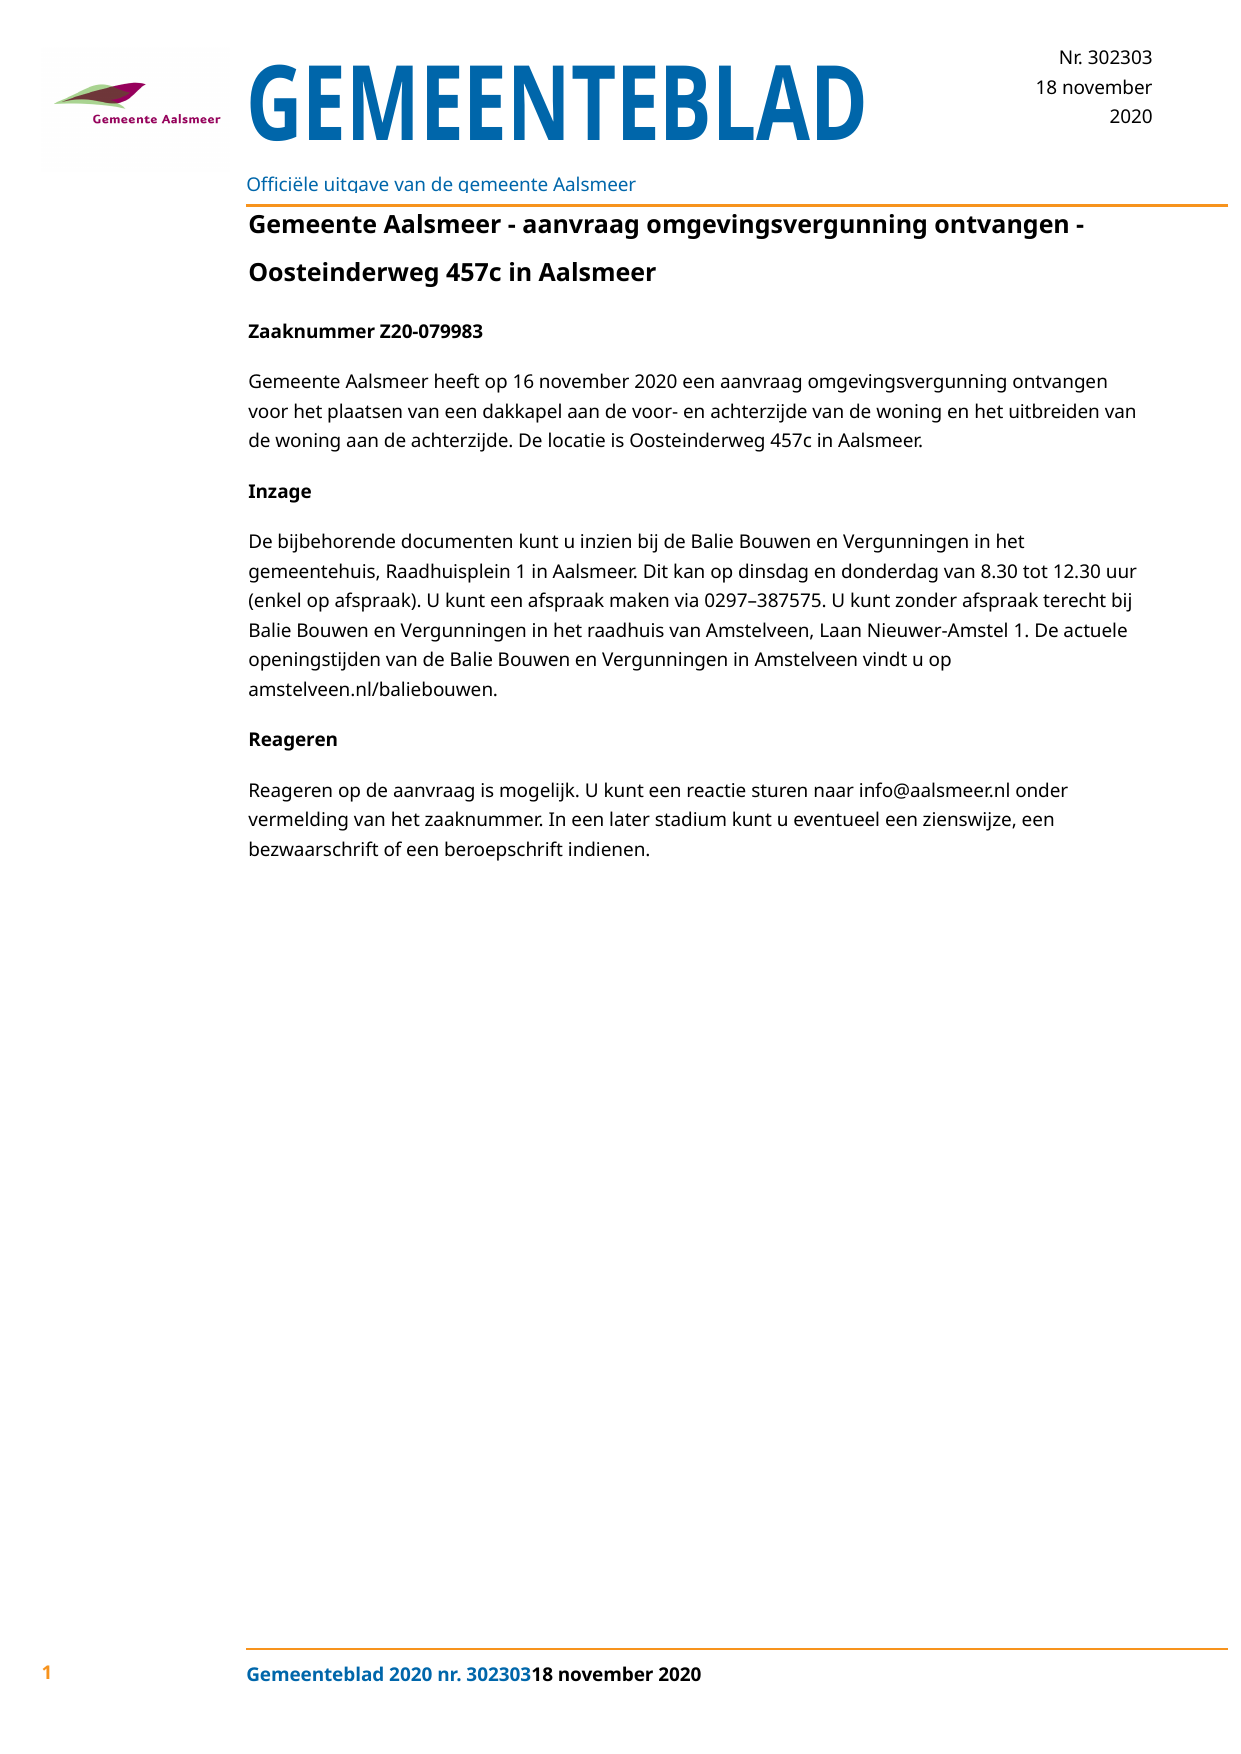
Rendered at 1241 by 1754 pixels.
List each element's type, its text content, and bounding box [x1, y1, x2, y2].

text Gemeente Aalsmeer heeft op 16 november 2020 een aanvraag omgevingsvergunning ontvangen voor het plaatsen van een dakkapel aan de voor- en achterzijde van de woning en het uitbreiden van de woning aan de achterzijde. De locatie is Oosteinderweg 457c in Aalsmeer. [248, 368, 1152, 453]
text Inzage [248, 478, 1152, 504]
text De bijbehorende documenten kunt u inzien bij de Balie Bouwen en Vergunningen in het gemeentehuis, Raadhuisplein 1 in Aalsmeer. Dit kan op dinsdag en donderdag van 8.30 tot 12.30 uur (enkel op afspraak). U kunt een afspraak maken via 0297–387575. U kunt zonder afspraak terecht bij Balie Bouwen en Vergunningen in het raadhuis van Amstelveen, Laan Nieuwer-Amstel 1. De actuele openingstijden van de Balie Bouwen en Vergunningen in Amstelveen vindt u op amstelveen.nl/baliebouwen. [248, 528, 1152, 702]
text Zaaknummer Z20-079983 [248, 318, 1152, 344]
picture [41, 47, 231, 172]
text Reageren op de aanvraag is mogelijk. U kunt een reactie sturen naar info@aalsmeer.nl onder vermelding van het zaaknummer. In een later stadium kunt u eventueel een zienswijze, een bezwaarschrift of een beroepschrift indienen. [248, 777, 1152, 862]
text Gemeente Aalsmeer - aanvraag omgevingsvergunning ontvangen - Oosteinderweg 457c in Aalsmeer [248, 207, 1152, 288]
text Reageren [248, 727, 1152, 752]
